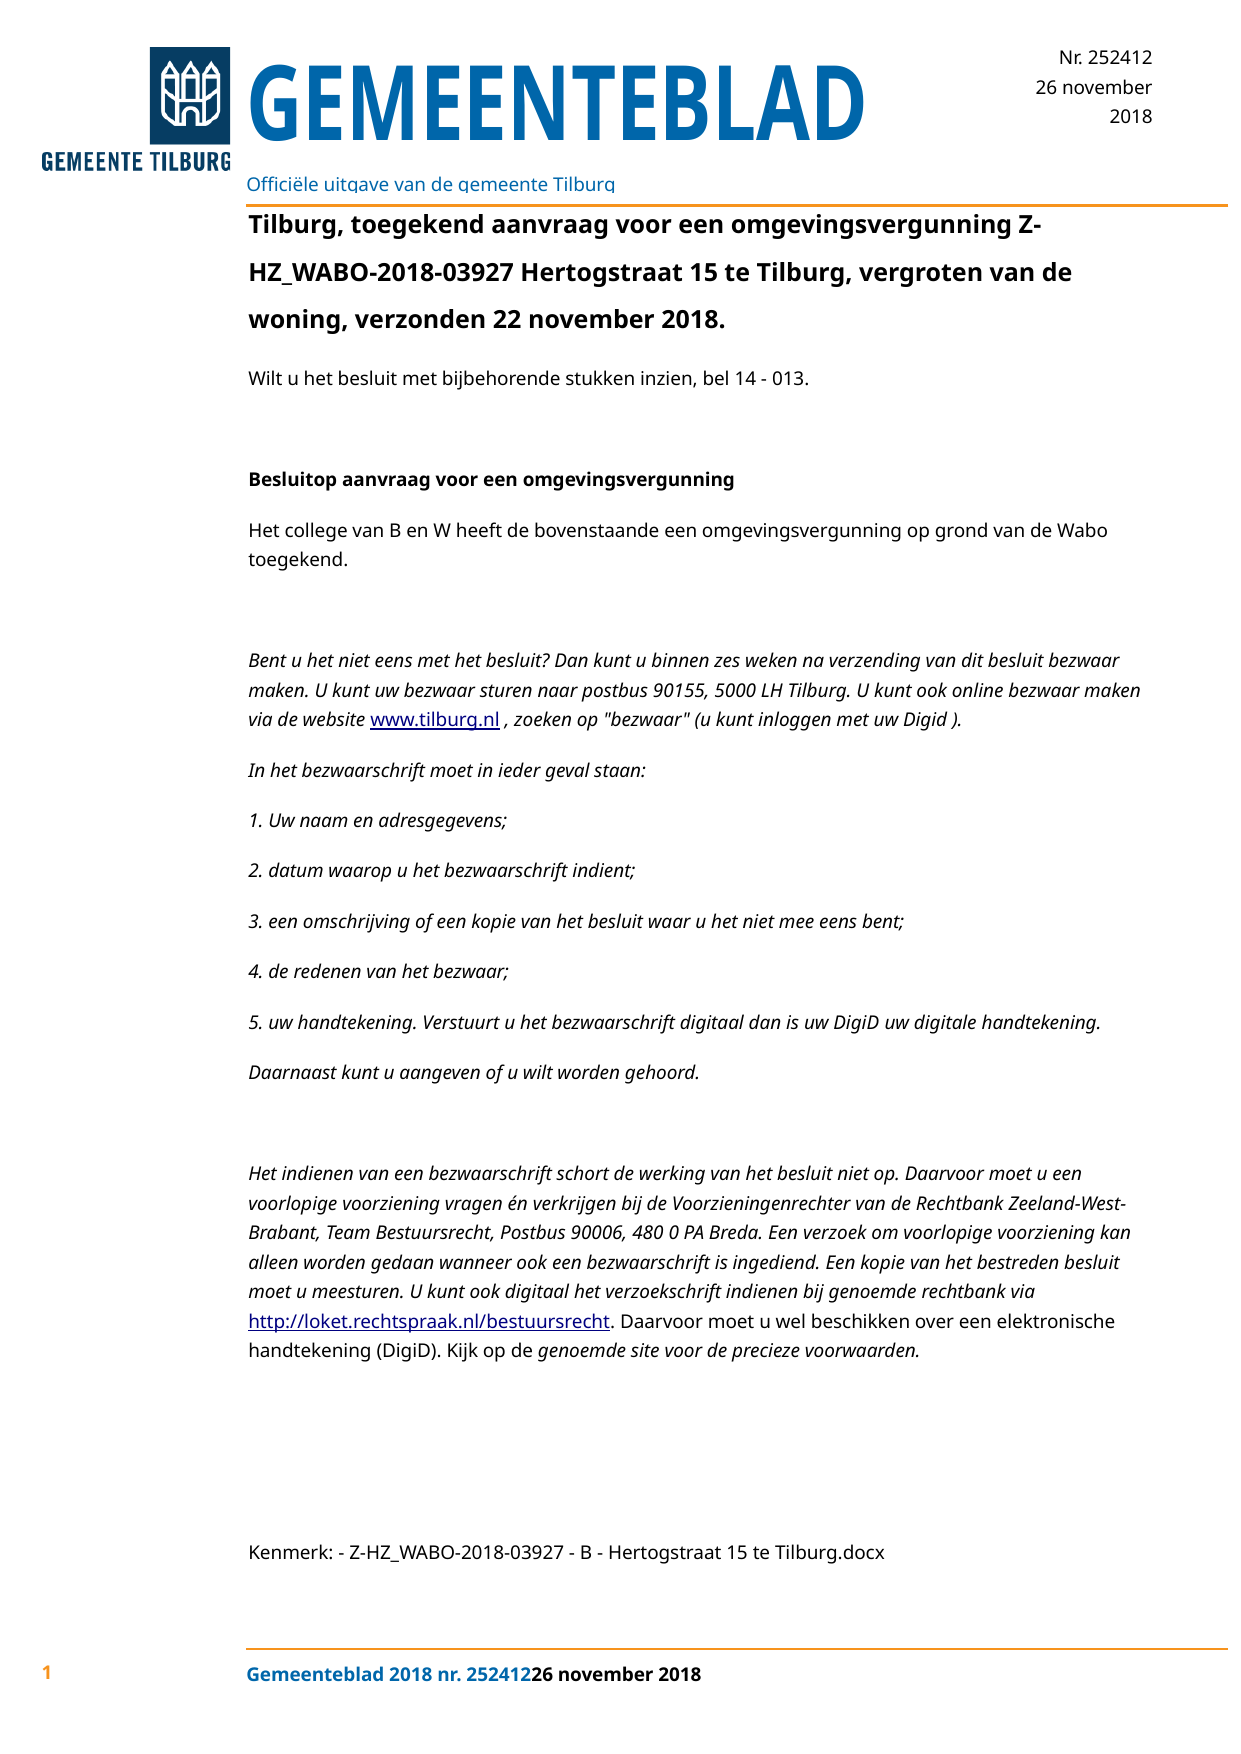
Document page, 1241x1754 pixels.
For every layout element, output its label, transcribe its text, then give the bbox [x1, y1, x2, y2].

text 1. Uw naam en adresgegevens; [248, 807, 1152, 833]
text In het bezwaarschrift moet in ieder geval staan: [248, 757, 1152, 782]
text 3. een omschrijving of een kopie van het besluit waar u het niet mee eens bent; [248, 908, 1152, 934]
text 5. uw handtekening. Verstuurt u het bezwaarschrift digitaal dan is uw DigiD uw digitale handtekening. [248, 1009, 1152, 1034]
text 2. datum waarop u het bezwaarschrift indient; [248, 858, 1152, 883]
text Wilt u het besluit met bijbehorende stukken inzien, bel 14 - 013. [248, 366, 1152, 391]
text Het indienen van een bezwaarschrift schort de werking van het besluit niet op. Daarvoor moet u een voorlopige voorziening vragen én verkrijgen bij de Voorzieningenrechter van de Rechtbank Zeeland-West-Brabant, Team Bestuursrecht, Postbus 90006, 480 0 PA Breda. Een verzoek om voorlopige voorziening kan alleen worden gedaan wanneer ook een bezwaarschrift is ingediend. Een kopie van het bestreden besluit moet u meesturen. U kunt ook digitaal het verzoekschrift indienen bij genoemde rechtbank via http://loket.rechtspraak.nl/bestuursrecht. Daarvoor moet u wel beschikken over een elektronische handtekening (DigiD). Kijk op de genoemde site voor de precieze voorwaarden. [248, 1160, 1152, 1363]
text Bent u het niet eens met het besluit? Dan kunt u binnen zes weken na verzending van dit besluit bezwaar maken. U kunt uw bezwaar sturen naar postbus 90155, 5000 LH Tilburg. U kunt ook online bezwaar maken via de website www.tilburg.nl , zoeken op "bezwaar" (u kunt inloggen met uw Digid ). [248, 647, 1152, 732]
picture [41, 47, 231, 172]
text Tilburg, toegekend aanvraag voor een omgevingsvergunning Z-HZ_WABO-2018-03927 Hertogstraat 15 te Tilburg, vergroten van de woning, verzonden 22 november 2018. [248, 207, 1152, 336]
text Het college van B en W heeft de bovenstaande een omgevingsvergunning op grond van de Wabo toegekend. [248, 517, 1152, 572]
text Daarnaast kunt u aangeven of u wilt worden gehoord. [248, 1059, 1152, 1085]
text Kenmerk: - Z-HZ_WABO-2018-03927 - B - Hertogstraat 15 te Tilburg.docx [248, 1539, 1152, 1565]
text 4. de redenen van het bezwaar; [248, 958, 1152, 984]
text Besluitop aanvraag voor een omgevingsvergunning [248, 466, 1152, 492]
